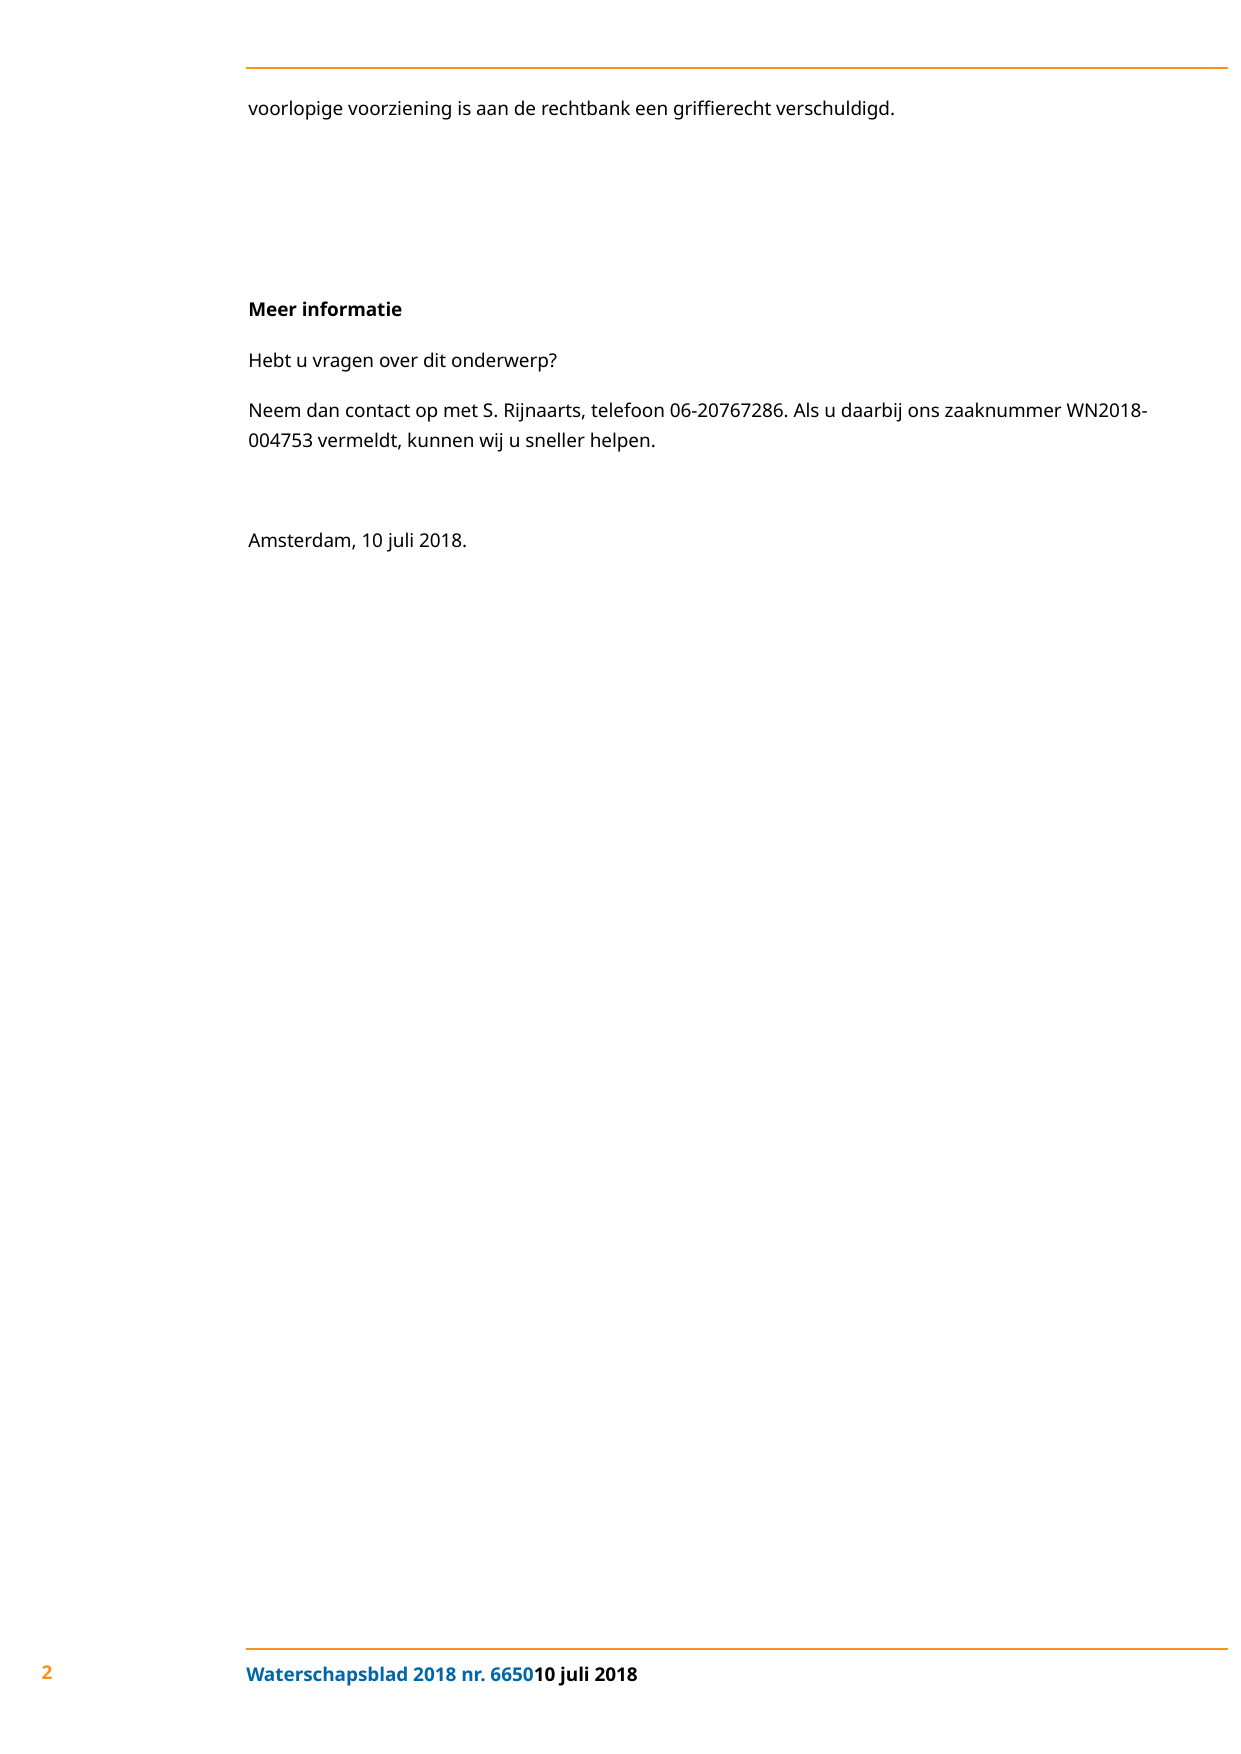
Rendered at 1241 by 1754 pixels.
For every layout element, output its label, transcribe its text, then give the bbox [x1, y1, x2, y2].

text Hebt u vragen over dit onderwerp? [248, 347, 1152, 373]
picture [41, 47, 231, 172]
text Amsterdam, 10 juli 2018. [248, 528, 1152, 553]
text voorlopige voorziening is aan de rechtbank een griffierecht verschuldigd. [248, 95, 1152, 121]
text Neem dan contact op met S. Rijnaarts, telefoon 06-20767286. Als u daarbij ons zaaknummer WN2018-004753 vermeldt, kunnen wij u sneller helpen. [248, 397, 1152, 453]
text Meer informatie [248, 296, 1152, 322]
